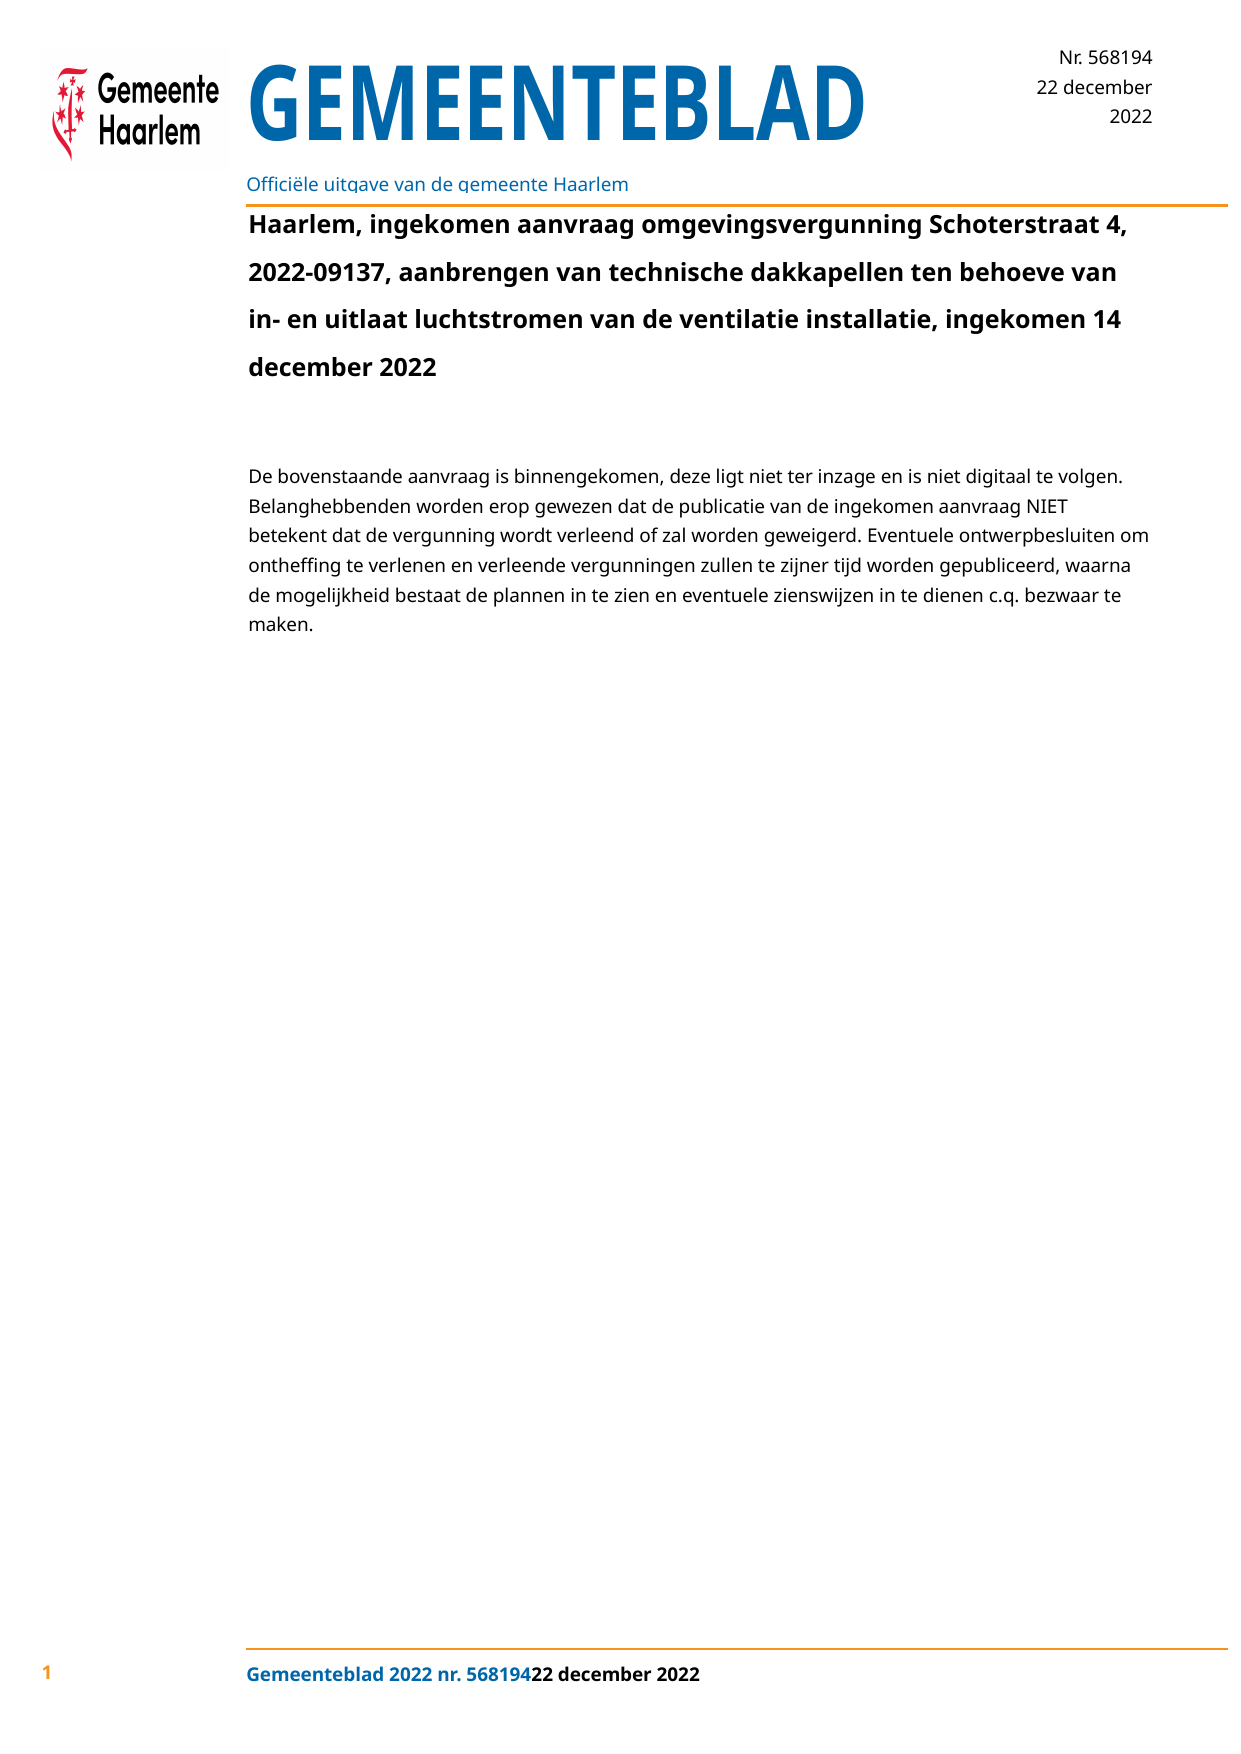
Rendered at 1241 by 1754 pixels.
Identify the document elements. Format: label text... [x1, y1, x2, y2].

text Haarlem, ingekomen aanvraag omgevingsvergunning Schoterstraat 4, 2022-09137, aanbrengen van technische dakkapellen ten behoeve van in- en uitlaat luchtstromen van de ventilatie installatie, ingekomen 14 december 2022 [248, 207, 1152, 384]
picture [41, 47, 231, 172]
text De bovenstaande aanvraag is binnengekomen, deze ligt niet ter inzage en is niet digitaal te volgen. Belanghebbenden worden erop gewezen dat de publicatie van de ingekomen aanvraag NIET betekent dat de vergunning wordt verleend of zal worden geweigerd. Eventuele ontwerpbesluiten om ontheffing te verlenen en verleende vergunningen zullen te zijner tijd worden gepubliceerd, waarna de mogelijkheid bestaat de plannen in te zien en eventuele zienswijzen in te dienen c.q. bezwaar te maken. [248, 463, 1152, 637]
